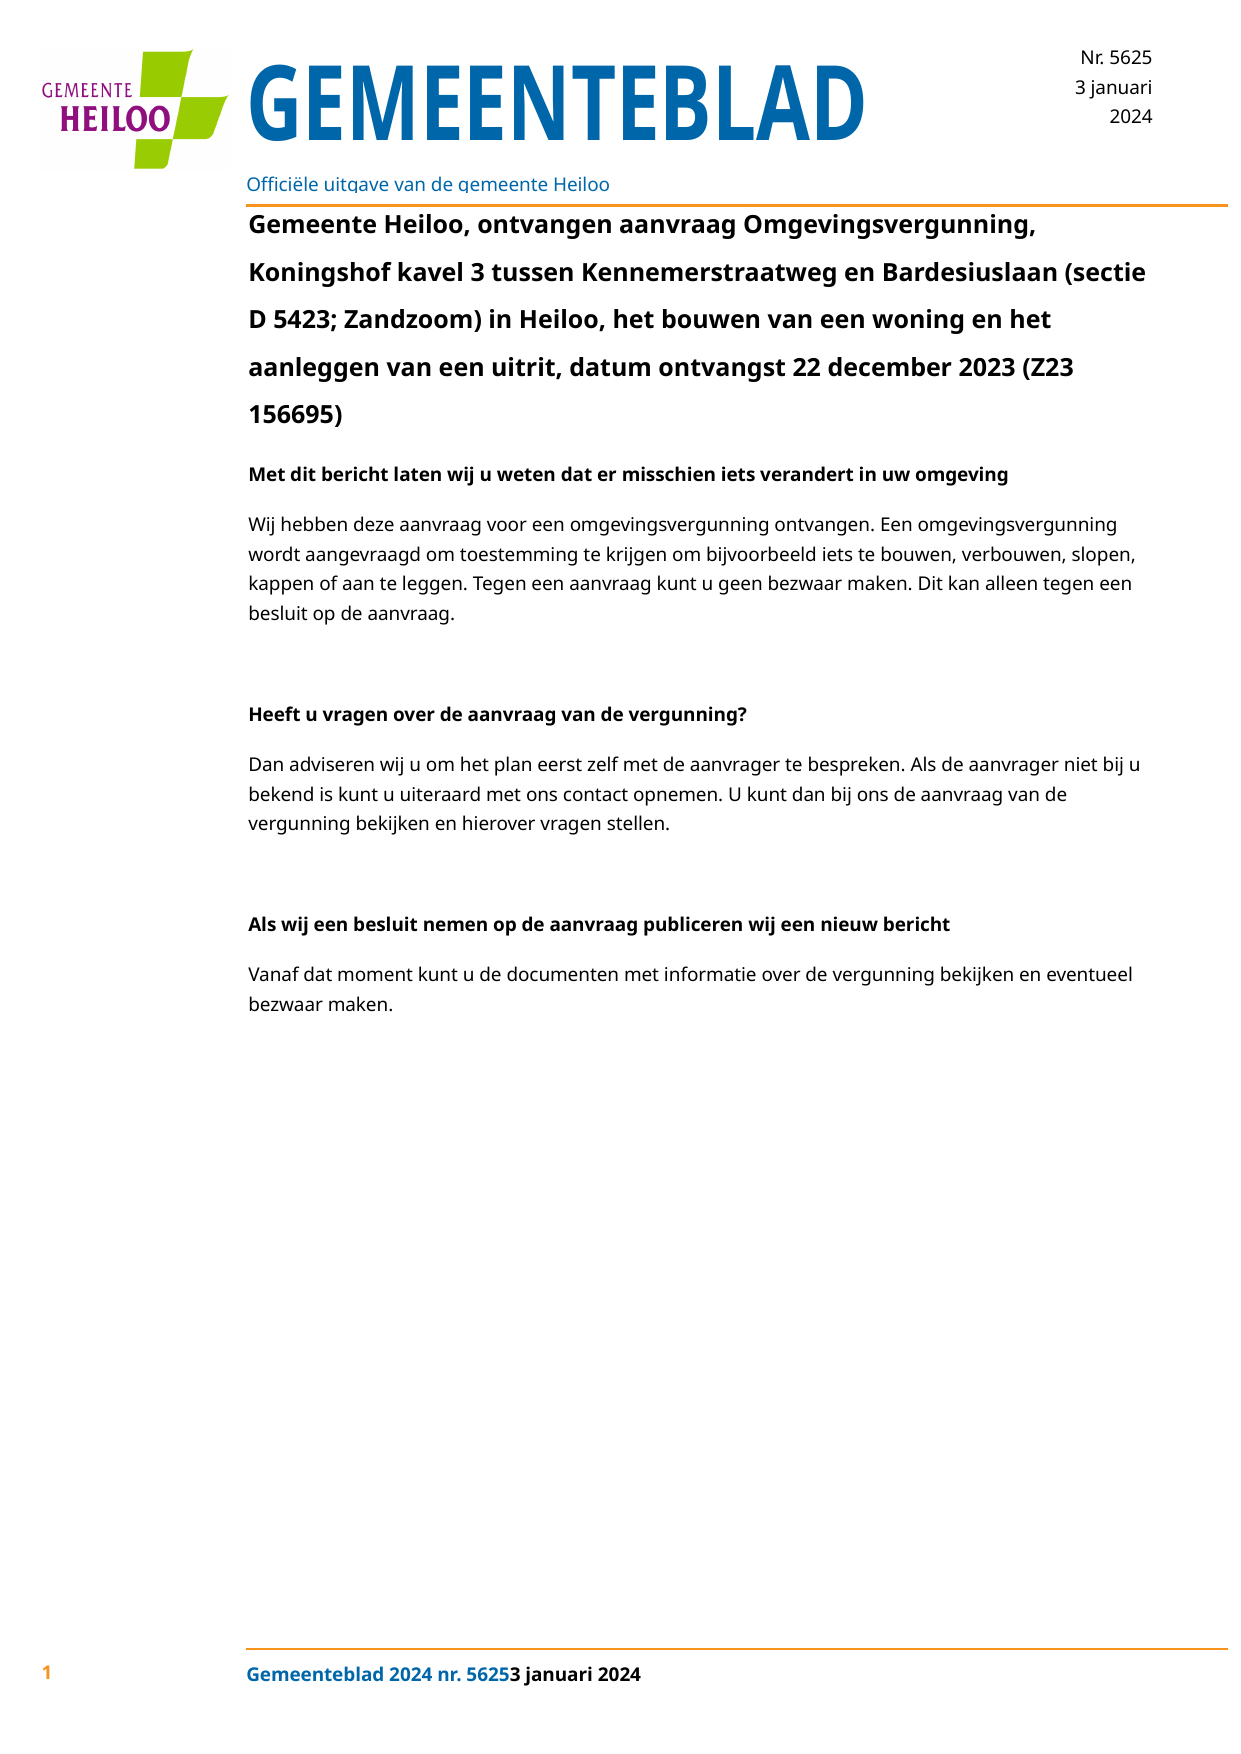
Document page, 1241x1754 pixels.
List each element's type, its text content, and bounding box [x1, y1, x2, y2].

picture [41, 47, 231, 172]
text Als wij een besluit nemen op de aanvraag publiceren wij een nieuw bericht [248, 911, 1152, 937]
text Vanaf dat moment kunt u de documenten met informatie over de vergunning bekijken en eventueel bezwaar maken. [248, 962, 1152, 1017]
text Gemeente Heiloo, ontvangen aanvraag Omgevingsvergunning, Koningshof kavel 3 tussen Kennemerstraatweg en Bardesiuslaan (sectie D 5423; Zandzoom) in Heiloo, het bouwen van een woning en het aanleggen van een uitrit, datum ontvangst 22 december 2023 (Z23 156695) [248, 207, 1152, 431]
text Wij hebben deze aanvraag voor een omgevingsvergunning ontvangen. Een omgevingsvergunning wordt aangevraagd om toestemming te krijgen om bijvoorbeeld iets te bouwen, verbouwen, slopen, kappen of aan te leggen. Tegen een aanvraag kunt u geen bezwaar maken. Dit kan alleen tegen een besluit op de aanvraag. [248, 511, 1152, 626]
text Met dit bericht laten wij u weten dat er misschien iets verandert in uw omgeving [248, 461, 1152, 486]
text Heeft u vragen over de aanvraag van de vergunning? [248, 701, 1152, 726]
text Dan adviseren wij u om het plan eerst zelf met de aanvrager te bespreken. Als de aanvrager niet bij u bekend is kunt u uiteraard met ons contact opnemen. U kunt dan bij ons de aanvraag van de vergunning bekijken en hierover vragen stellen. [248, 751, 1152, 836]
